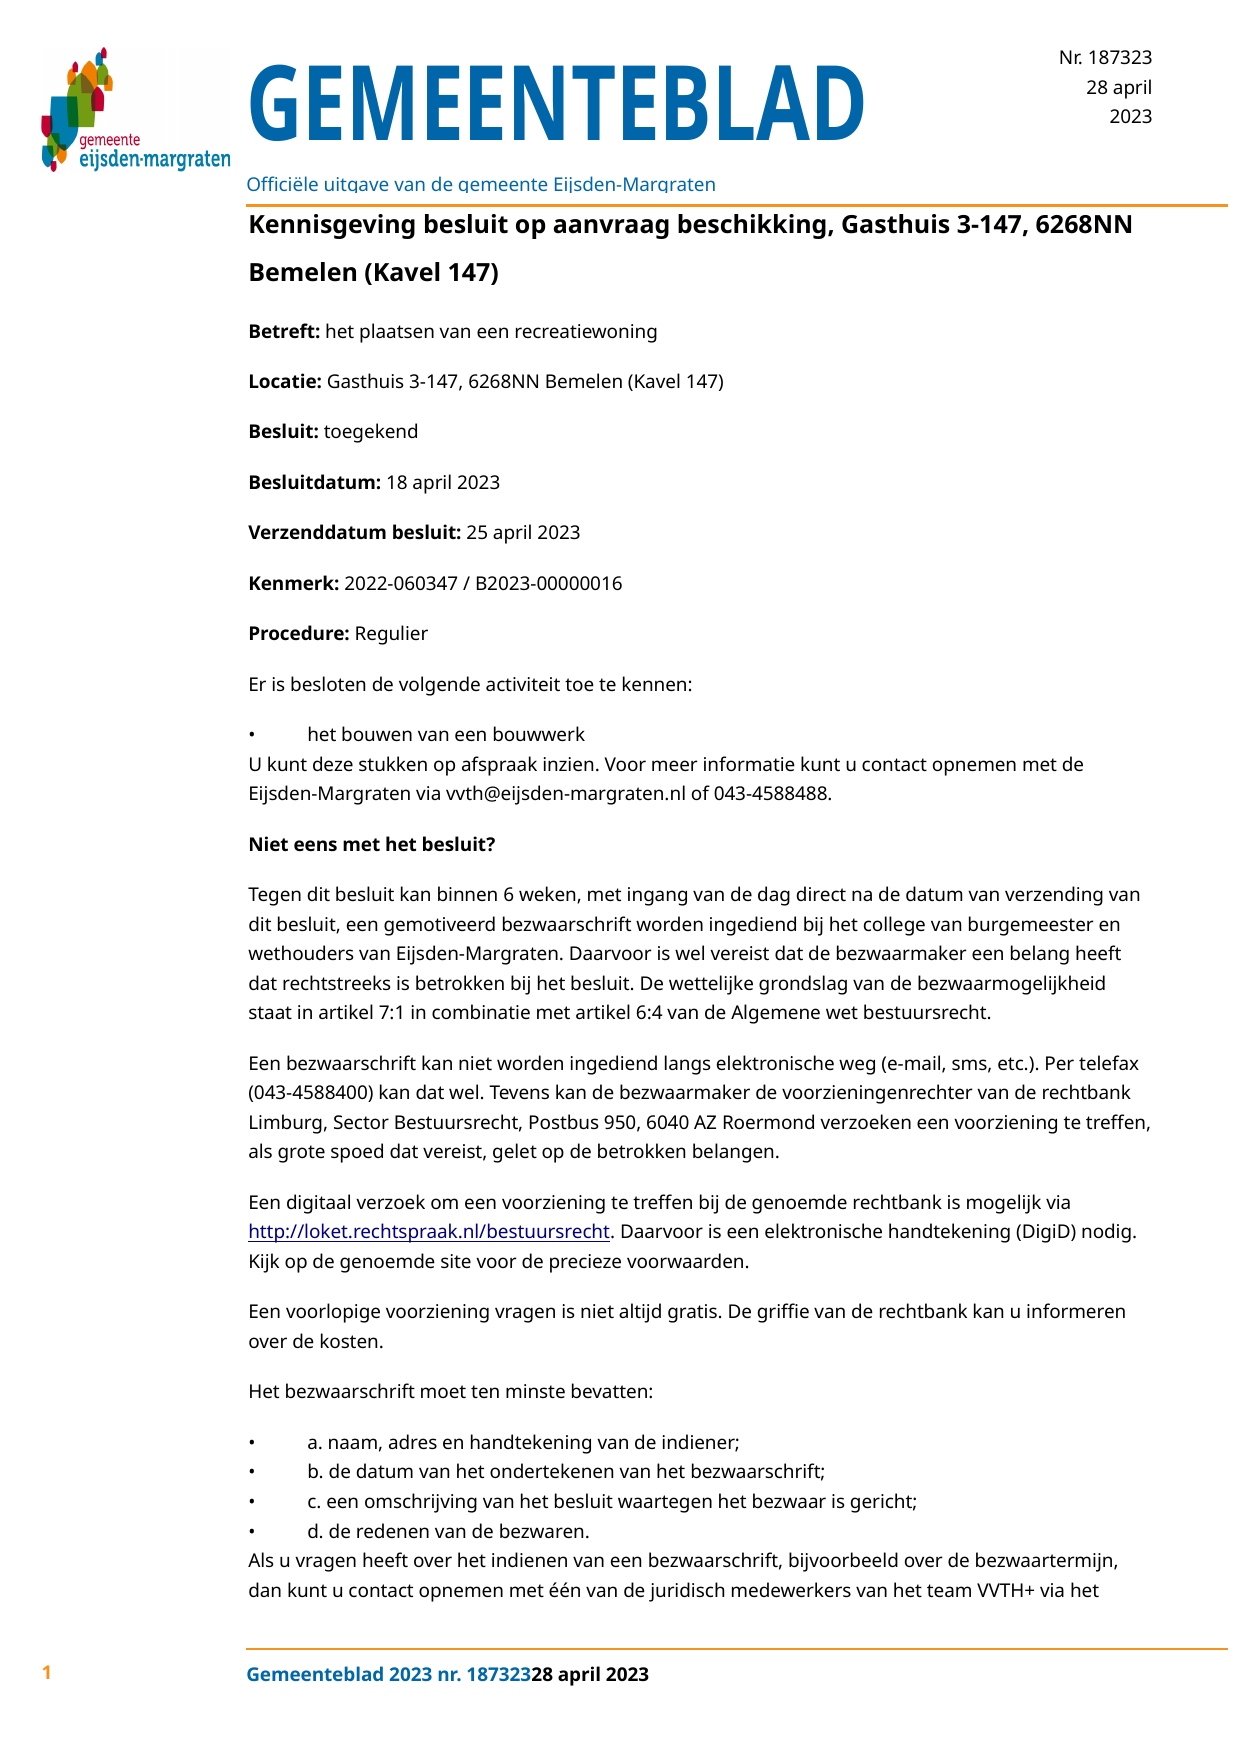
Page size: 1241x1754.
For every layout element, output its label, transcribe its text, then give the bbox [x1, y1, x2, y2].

text Er is besloten de volgende activiteit toe te kennen: [248, 671, 1152, 697]
text Niet eens met het besluit? [248, 831, 1152, 857]
text Het bezwaarschrift moet ten minste bevatten: [248, 1379, 1152, 1404]
text Besluitdatum: 18 april 2023 [248, 469, 1152, 495]
text Procedure: Regulier [248, 620, 1152, 646]
text Verzenddatum besluit: 25 april 2023 [248, 519, 1152, 545]
text Een digitaal verzoek om een voorziening te treffen bij de genoemde rechtbank is mogelijk via http://loket.rechtspraak.nl/bestuursrecht. Daarvoor is een elektronische handtekening (DigiD) nodig. Kijk op de genoemde site voor de precieze voorwaarden. [248, 1189, 1152, 1274]
list b. de datum van het ondertekenen van het bezwaarschrift; [248, 1459, 1152, 1484]
list het bouwen van een bouwwerk [248, 721, 1152, 747]
list d. de redenen van de bezwaren. [248, 1518, 1152, 1544]
text U kunt deze stukken op afspraak inzien. Voor meer informatie kunt u contact opnemen met de Eijsden-Margraten via vvth@eijsden-margraten.nl of 043-4588488. [248, 751, 1152, 806]
picture [41, 47, 231, 172]
text Betreft: het plaatsen van een recreatiewoning [248, 318, 1152, 344]
text Een bezwaarschrift kan niet worden ingediend langs elektronische weg (e-mail, sms, etc.). Per telefax (043-4588400) kan dat wel. Tevens kan de bezwaarmaker de voorzieningenrechter van de rechtbank Limburg, Sector Bestuursrecht, Postbus 950, 6040 AZ Roermond verzoeken een voorziening te treffen, als grote spoed dat vereist, gelet op de betrokken belangen. [248, 1050, 1152, 1164]
text Een voorlopige voorziening vragen is niet altijd gratis. De griffie van de rechtbank kan u informeren over de kosten. [248, 1299, 1152, 1354]
text Tegen dit besluit kan binnen 6 weken, met ingang van de dag direct na de datum van verzending van dit besluit, een gemotiveerd bezwaarschrift worden ingediend bij het college van burgemeester en wethouders van Eijsden-Margraten. Daarvoor is wel vereist dat de bezwaarmaker een belang heeft dat rechtstreeks is betrokken bij het besluit. De wettelijke grondslag van de bezwaarmogelijkheid staat in artikel 7:1 in combinatie met artikel 6:4 van de Algemene wet bestuursrecht. [248, 881, 1152, 1025]
text Besluit: toegekend [248, 419, 1152, 444]
list a. naam, adres en handtekening van de indiener; [248, 1429, 1152, 1455]
text Kennisgeving besluit op aanvraag beschikking, Gasthuis 3-147, 6268NN Bemelen (Kavel 147) [248, 207, 1152, 288]
list c. een omschrijving van het besluit waartegen het bezwaar is gericht; [248, 1488, 1152, 1514]
text Kenmerk: 2022-060347 / B2023-00000016 [248, 570, 1152, 596]
text Locatie: Gasthuis 3-147, 6268NN Bemelen (Kavel 147) [248, 368, 1152, 394]
text Als u vragen heeft over het indienen van een bezwaarschrift, bijvoorbeeld over de bezwaartermijn, dan kunt u contact opnemen met één van de juridisch medewerkers van het team VVTH+ via het [248, 1547, 1152, 1603]
